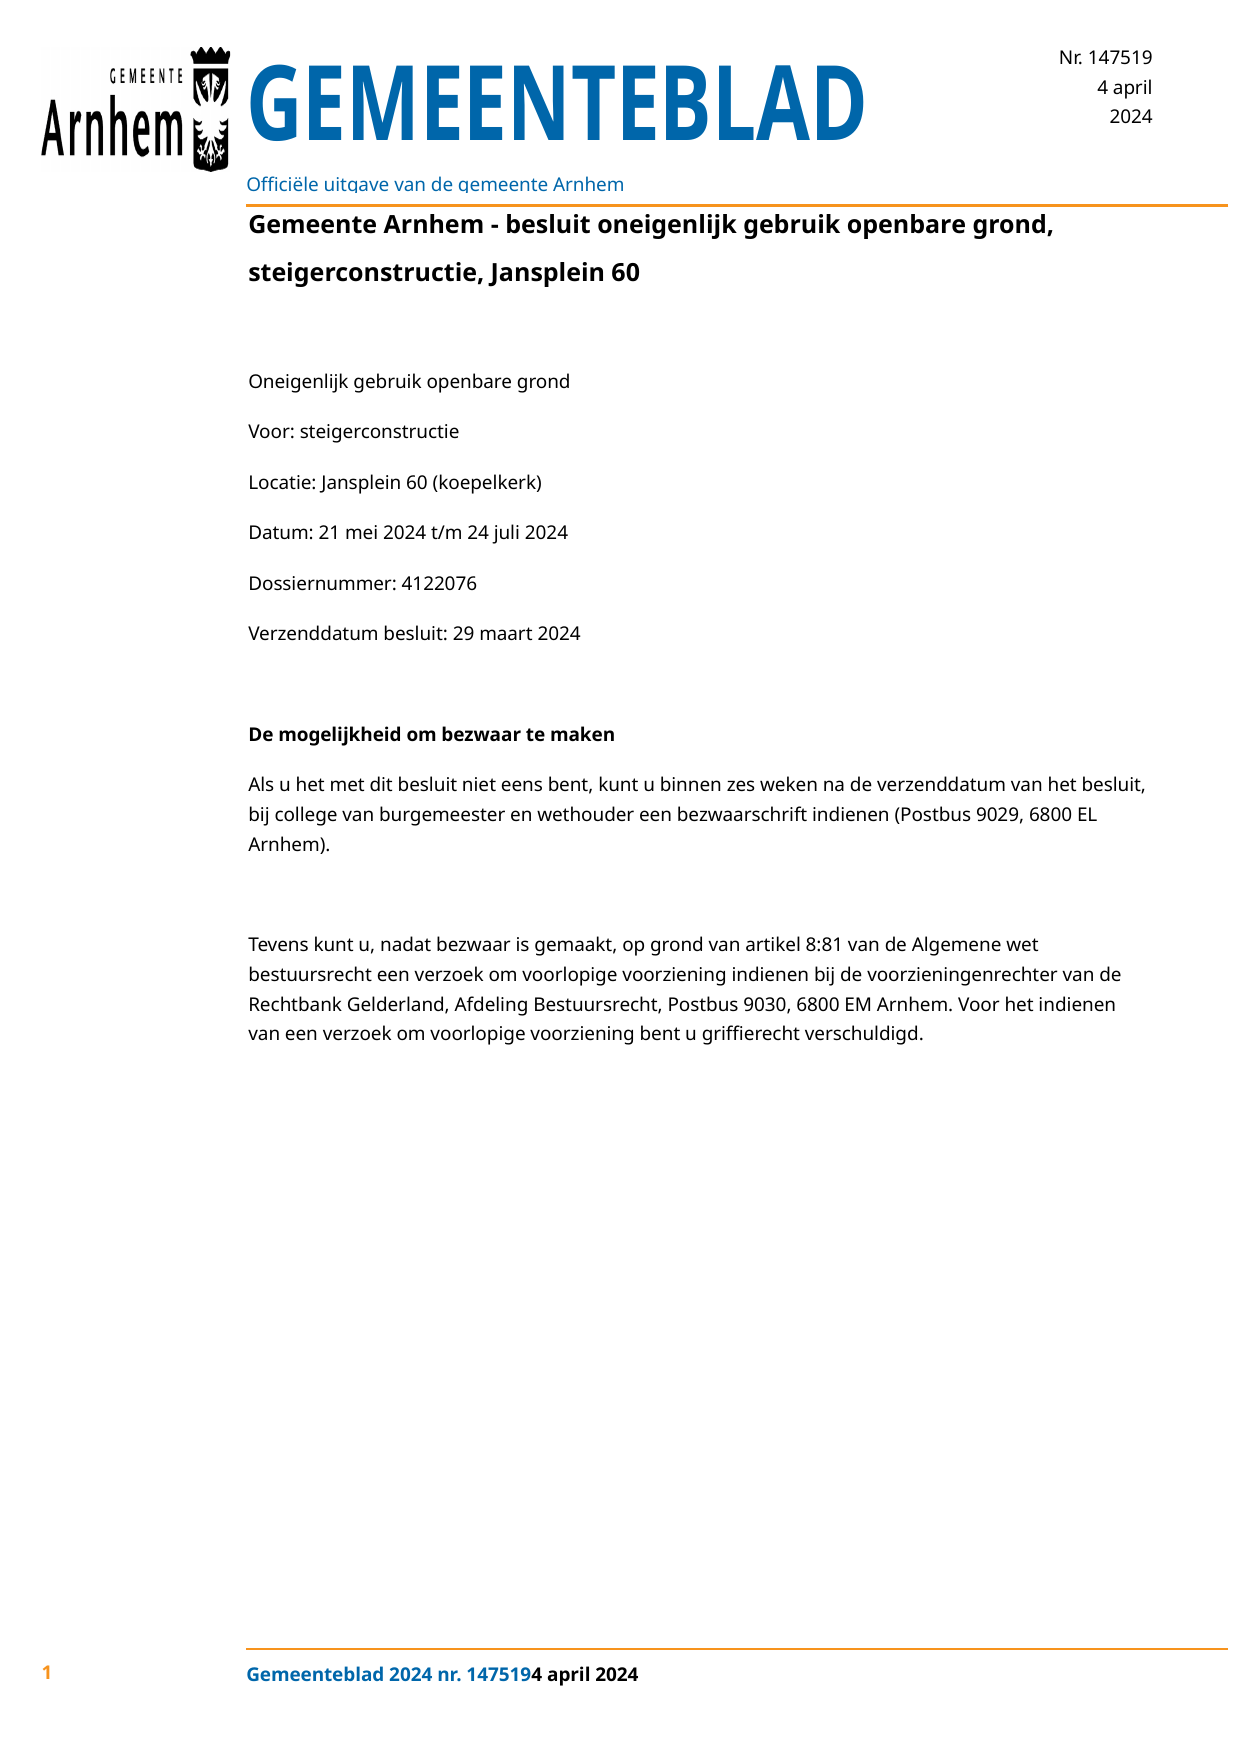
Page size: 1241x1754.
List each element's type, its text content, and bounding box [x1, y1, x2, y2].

text Datum: 21 mei 2024 t/m 24 juli 2024 [248, 519, 1152, 545]
picture [41, 47, 231, 172]
text Oneigenlijk gebruik openbare grond [248, 368, 1152, 394]
text Verzenddatum besluit: 29 maart 2024 [248, 620, 1152, 646]
text Als u het met dit besluit niet eens bent, kunt u binnen zes weken na de verzenddatum van het besluit, bij college van burgemeester en wethouder een bezwaarschrift indienen (Postbus 9029, 6800 EL Arnhem). [248, 772, 1152, 857]
text Tevens kunt u, nadat bezwaar is gemaakt, op grond van artikel 8:81 van de Algemene wet bestuursrecht een verzoek om voorlopige voorziening indienen bij de voorzieningenrechter van de Rechtbank Gelderland, Afdeling Bestuursrecht, Postbus 9030, 6800 EM Arnhem. Voor het indienen van een verzoek om voorlopige voorziening bent u griffierecht verschuldigd. [248, 932, 1152, 1046]
text Gemeente Arnhem - besluit oneigenlijk gebruik openbare grond, steigerconstructie, Jansplein 60 [248, 207, 1152, 288]
text De mogelijkheid om bezwaar te maken [248, 721, 1152, 747]
text Locatie: Jansplein 60 (koepelkerk) [248, 469, 1152, 495]
text Voor: steigerconstructie [248, 419, 1152, 444]
text Dossiernummer: 4122076 [248, 570, 1152, 596]
